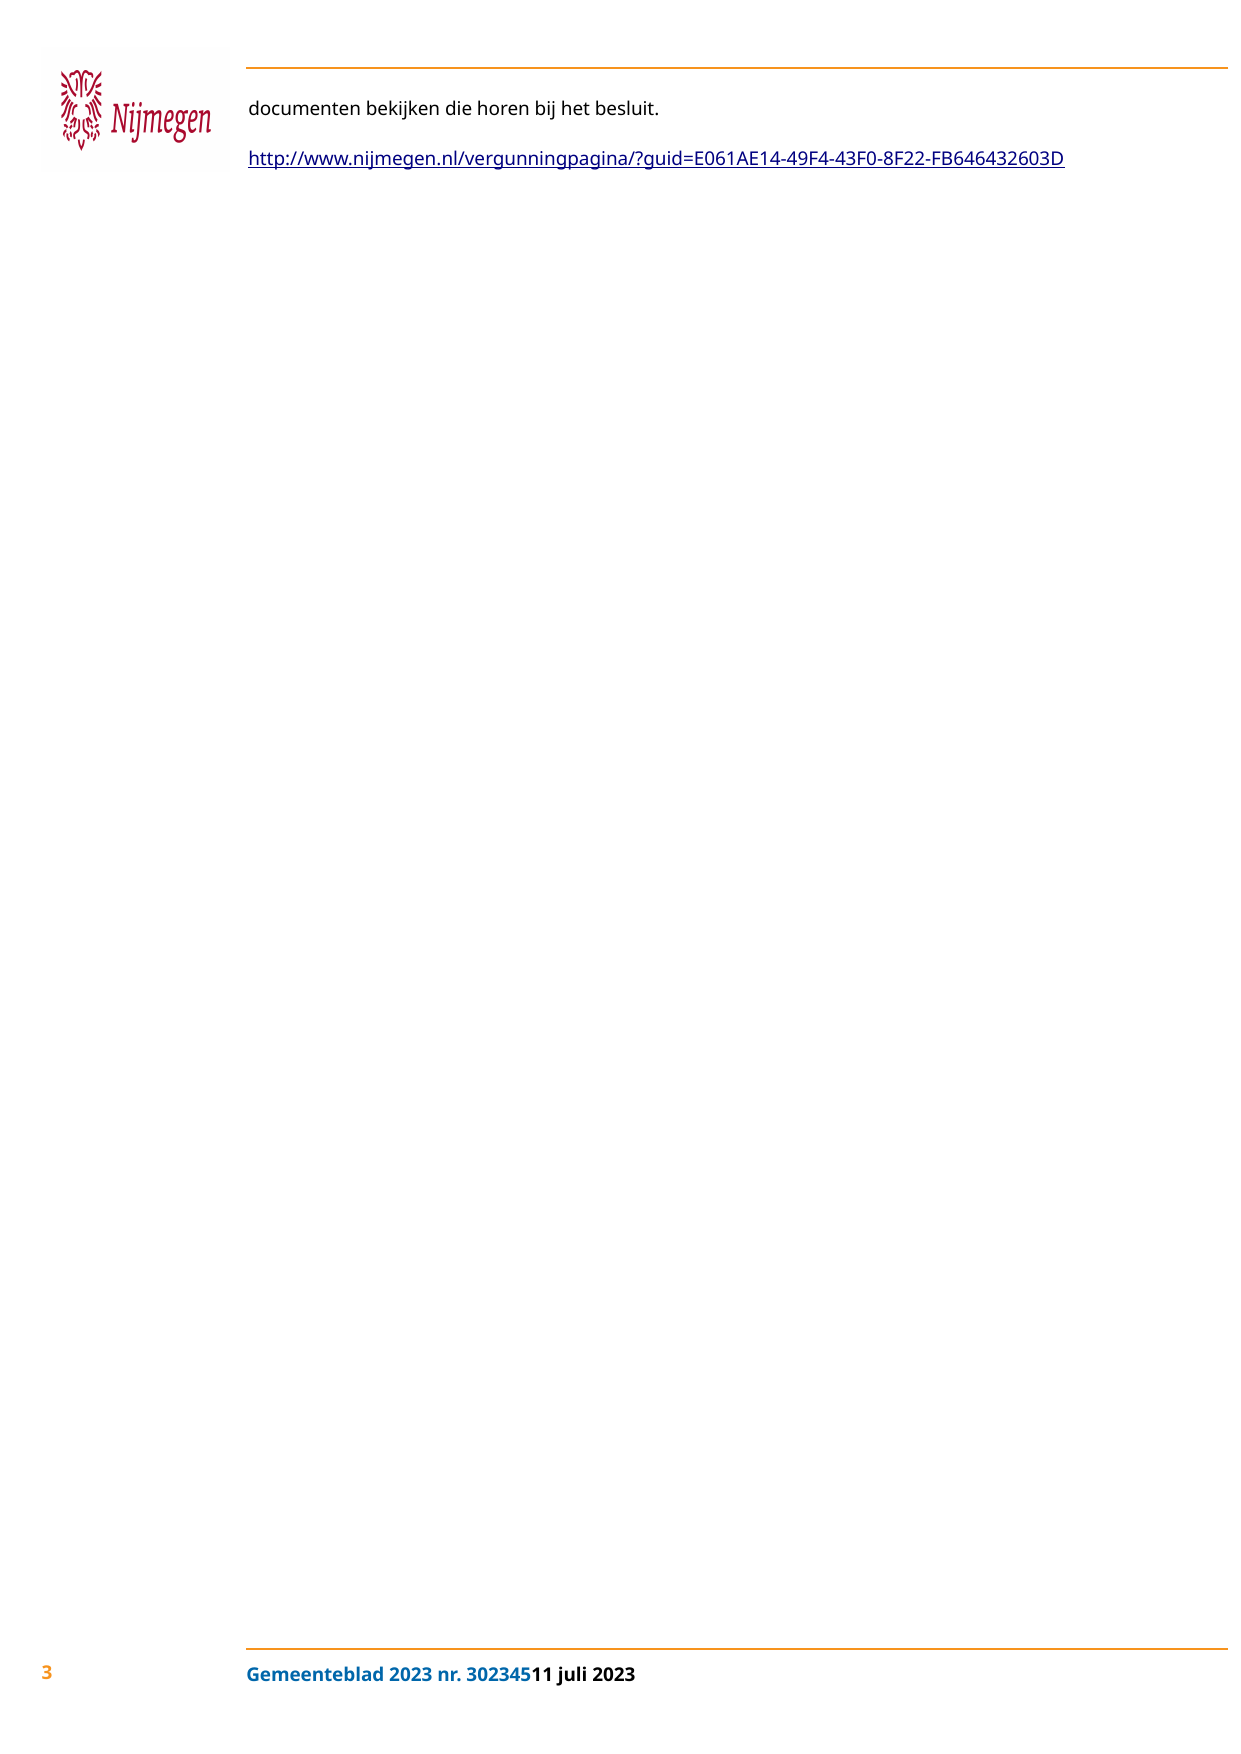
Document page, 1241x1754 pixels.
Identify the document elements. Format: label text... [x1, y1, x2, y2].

picture [41, 47, 231, 172]
text http://www.nijmegen.nl/vergunningpagina/?guid=E061AE14-49F4-43F0-8F22-FB646432603D [248, 145, 1152, 171]
text documenten bekijken die horen bij het besluit. [248, 95, 1152, 121]
